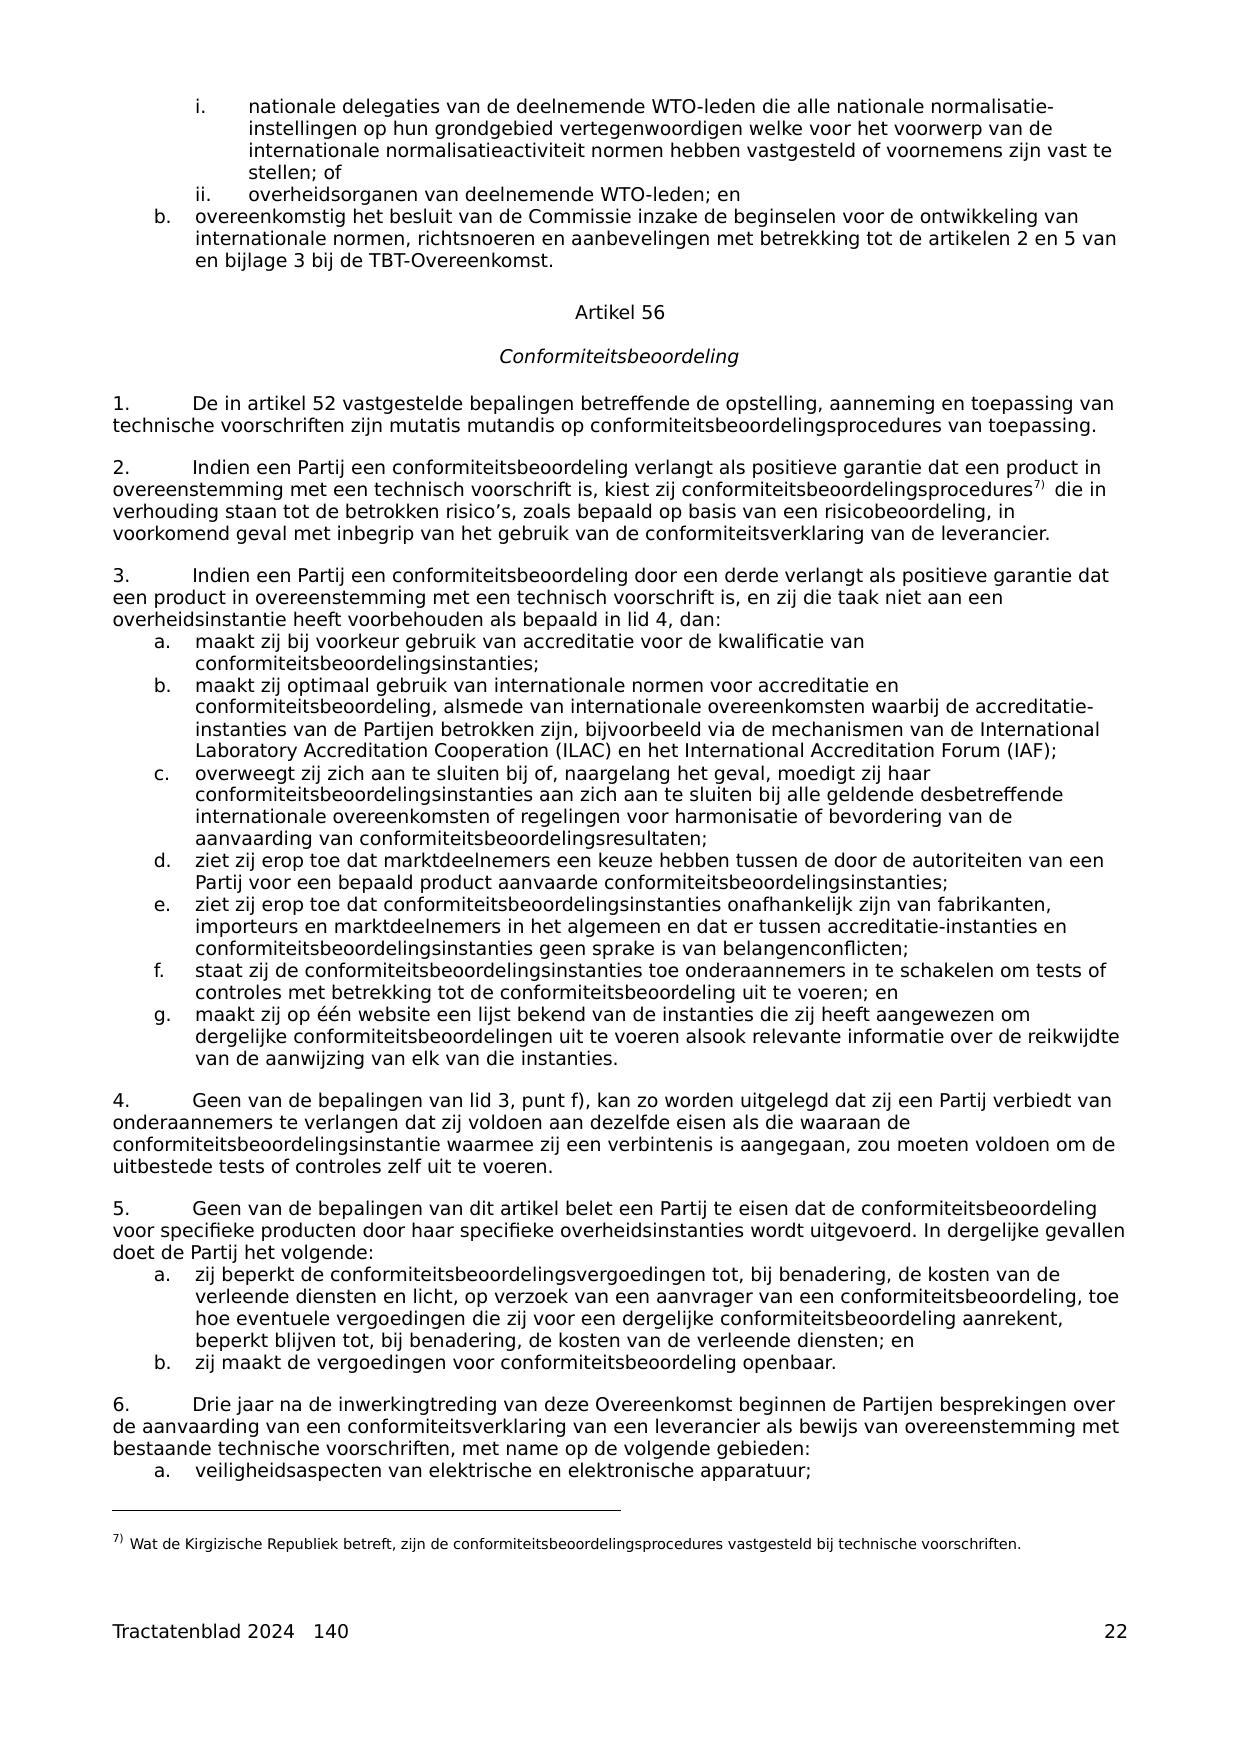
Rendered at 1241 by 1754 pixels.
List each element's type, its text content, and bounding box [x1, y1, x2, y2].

text 3. Indien een Partij een conformiteitsbeoordeling door een derde verlangt als positieve garantie dat een product in overeenstemming met een technisch voorschrift is, en zij die taak niet aan een overheidsinstantie heeft voorbehouden als bepaald in lid 4, dan: [112, 564, 1128, 631]
subtitle Artikel 56 Conformiteitsbeoordeling [112, 302, 1128, 368]
text b. overeenkomstig het besluit van de Commissie inzake de beginselen voor de ontwikkeling van internationale normen, richtsnoeren en aanbevelingen met betrekking tot de artikelen 2 en 5 van en bijlage 3 bij de TBT-Overeenkomst. [153, 206, 1128, 272]
text f. staat zij de conformiteitsbeoordelingsinstanties toe onderaannemers in te schakelen om tests of controles met betrekking tot de conformiteitsbeoordeling uit te voeren; en [153, 960, 1128, 1004]
text c. overweegt zij zich aan te sluiten bij of, naargelang het geval, moedigt zij haar conformiteitsbeoordelingsinstanties aan zich aan te sluiten bij alle geldende desbetreffende internationale overeenkomsten of regelingen voor harmonisatie of bevordering van de aanvaarding van conformiteitsbeoordelingsresultaten; [153, 762, 1128, 850]
text 6. Drie jaar na de inwerkingtreding van deze Overeenkomst beginnen de Partijen besprekingen over de aanvaarding van een conformiteitsverklaring van een leverancier als bewijs van overeenstemming met bestaande technische voorschriften, met name op de volgende gebieden: [112, 1394, 1128, 1460]
text a. zij beperkt de conformiteitsbeoordelingsvergoedingen tot, bij benadering, de kosten van de verleende diensten en licht, op verzoek van een aanvrager van een conformiteitsbeoordeling, toe hoe eventuele vergoedingen die zij voor een dergelijke conformiteitsbeoordeling aanrekent, beperkt blijven tot, bij benadering, de kosten van de verleende diensten; en [153, 1264, 1128, 1352]
text a. maakt zij bij voorkeur gebruik van accreditatie voor de kwalificatie van conformiteitsbeoordelingsinstanties; [153, 631, 1128, 674]
text 5. Geen van de bepalingen van dit artikel belet een Partij te eisen dat de conformiteitsbeoordeling voor specifieke producten door haar specifieke overheidsinstanties wordt uitgevoerd. In dergelijke gevallen doet de Partij het volgende: [112, 1198, 1128, 1264]
text 2. Indien een Partij een conformiteitsbeoordeling verlangt als positieve garantie dat een product in overeenstemming met een technisch voorschrift is, kiest zij conformiteitsbeoordelingsprocedures die in verhouding staan tot de betrokken risico’s, zoals bepaald op basis van een risicobeoordeling, in voorkomend geval met inbegrip van het gebruik van de conformiteitsverklaring van de leverancier. [112, 457, 1128, 544]
text 4. Geen van de bepalingen van lid 3, punt f), kan zo worden uitgelegd dat zij een Partij verbiedt van onderaannemers te verlangen dat zij voldoen aan dezelfde eisen als die waaraan de conformiteitsbeoordelingsinstantie waarmee zij een verbintenis is aangegaan, zou moeten voldoen om de uitbestede tests of controles zelf uit te voeren. [112, 1090, 1128, 1178]
text g. maakt zij op één website een lijst bekend van de instanties die zij heeft aangewezen om dergelijke conformiteitsbeoordelingen uit te voeren alsook relevante informatie over de reikwijdte van de aanwijzing van elk van die instanties. [153, 1004, 1128, 1070]
text ii. overheidsorganen van deelnemende WTO-leden; en [195, 184, 1128, 206]
text a. veiligheidsaspecten van elektrische en elektronische apparatuur; [153, 1460, 1128, 1482]
text e. ziet zij erop toe dat conformiteitsbeoordelingsinstanties onafhankelijk zijn van fabrikanten, importeurs en marktdeelnemers in het algemeen en dat er tussen accreditatie-instanties en conformiteitsbeoordelingsinstanties geen sprake is van belangenconflicten; [153, 894, 1128, 960]
text 1. De in artikel 52 vastgestelde bepalingen betreffende de opstelling, aanneming en toepassing van technische voorschriften zijn mutatis mutandis op conformiteitsbeoordelingsprocedures van toepassing. [112, 393, 1128, 437]
text i. nationale delegaties van de deelnemende WTO-leden die alle nationale normalisatie-instellingen op hun grondgebied vertegenwoordigen welke voor het voorwerp van de internationale normalisatieactiviteit normen hebben vastgesteld of voornemens zijn vast te stellen; of [195, 96, 1128, 184]
text b. maakt zij optimaal gebruik van internationale normen voor accreditatie en conformiteitsbeoordeling, alsmede van internationale overeenkomsten waarbij de accreditatie-instanties van de Partijen betrokken zijn, bijvoorbeeld via de mechanismen van de International Laboratory Accreditation Cooperation (ILAC) en het International Accreditation Forum (IAF); [153, 674, 1128, 762]
text Wat de Kirgizische Republiek betreft, zijn de conformiteitsbeoordelingsprocedures vastgesteld bij technische voorschriften. [112, 1532, 1128, 1554]
text d. ziet zij erop toe dat marktdeelnemers een keuze hebben tussen de door de autoriteiten van een Partij voor een bepaald product aanvaarde conformiteitsbeoordelingsinstanties; [153, 850, 1128, 894]
text b. zij maakt de vergoedingen voor conformiteitsbeoordeling openbaar. [153, 1352, 1128, 1374]
